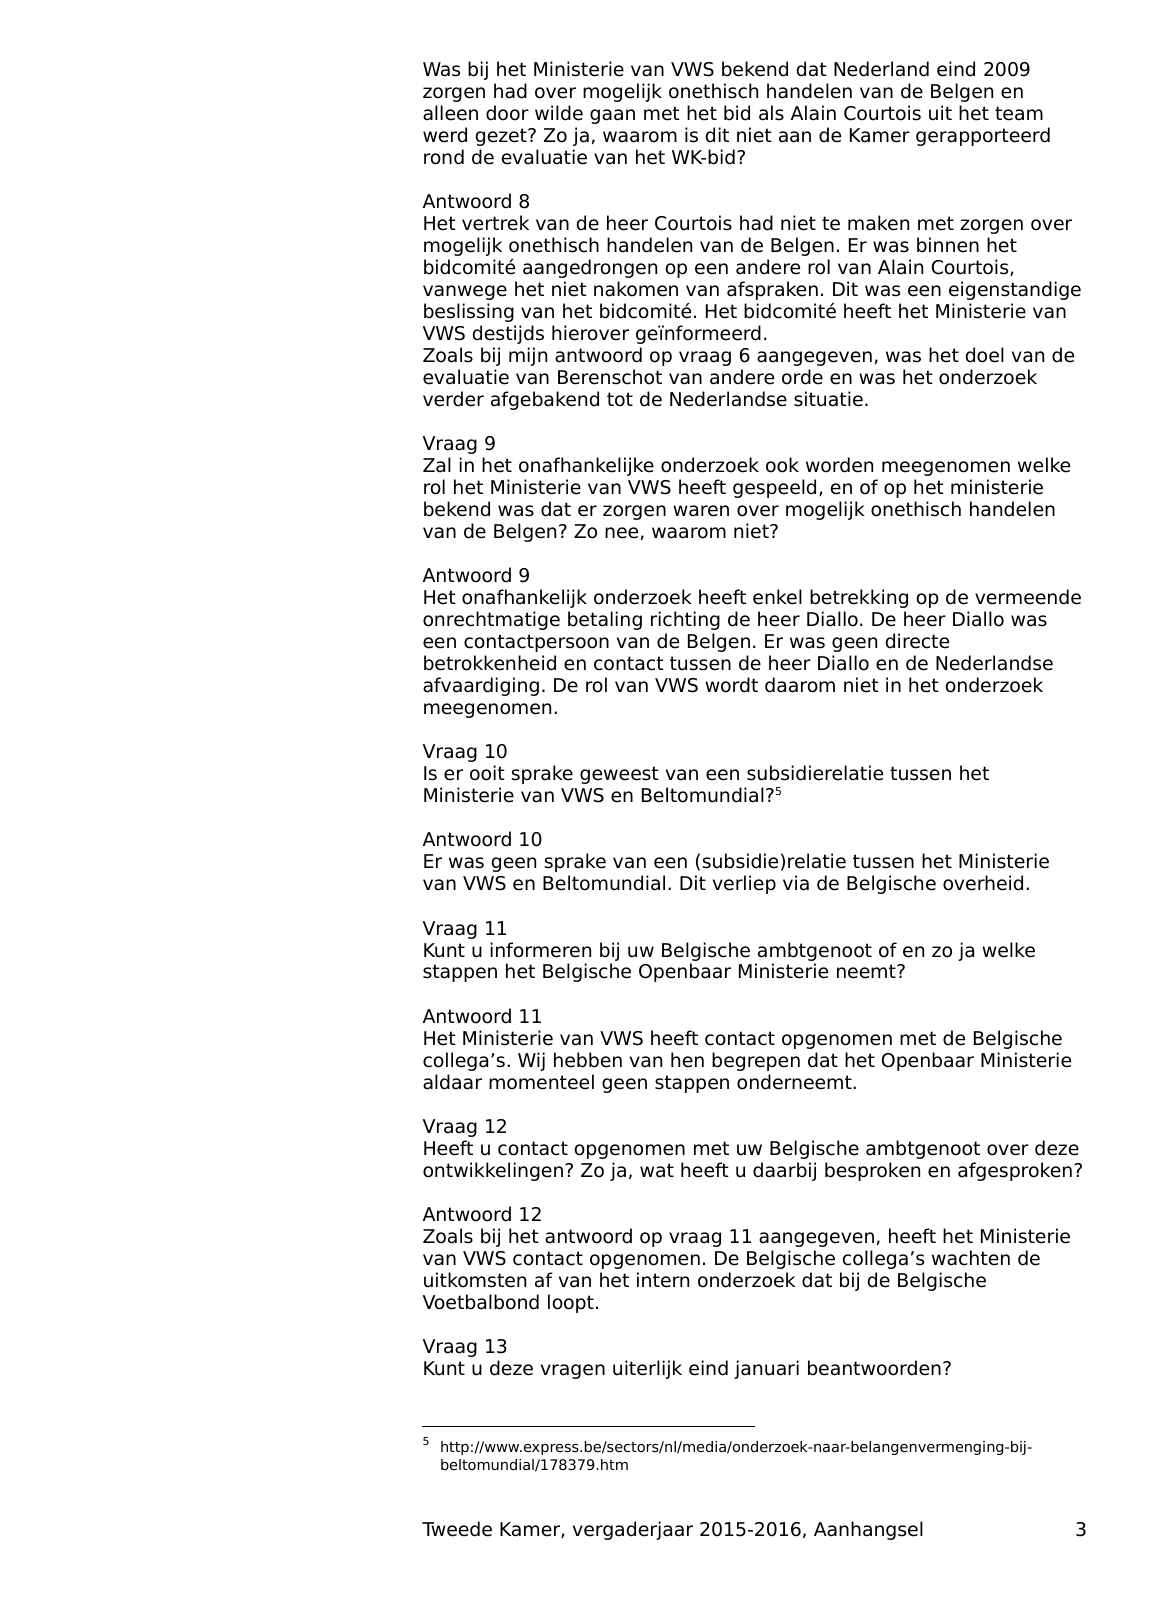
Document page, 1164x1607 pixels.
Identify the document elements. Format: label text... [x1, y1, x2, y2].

text Zoals bij het antwoord op vraag 11 aangegeven, heeft het Ministerie van VWS contact opgenomen. De Belgische collega’s wachten de uitkomsten af van het intern onderzoek dat bij de Belgische Voetbalbond loopt. [422, 1226, 1087, 1314]
text Kunt u informeren bij uw Belgische ambtgenoot of en zo ja welke stappen het Belgische Openbaar Ministerie neemt? [422, 939, 1087, 983]
text Antwoord 9 [422, 565, 1087, 587]
text Zoals bij mijn antwoord op vraag 6 aangegeven, was het doel van de evaluatie van Berenschot van andere orde en was het onderzoek verder afgebakend tot de Nederlandse situatie. [422, 345, 1087, 411]
text Vraag 12 [422, 1116, 1087, 1138]
text Was bij het Ministerie van VWS bekend dat Nederland eind 2009 zorgen had over mogelijk onethisch handelen van de Belgen en alleen door wilde gaan met het bid als Alain Courtois uit het team werd gezet? Zo ja, waarom is dit niet aan de Kamer gerapporteerd rond de evaluatie van het WK-bid? [422, 59, 1087, 169]
text Antwoord 11 [422, 1006, 1087, 1028]
text Het vertrek van de heer Courtois had niet te maken met zorgen over mogelijk onethisch handelen van de Belgen. Er was binnen het bidcomité aangedrongen op een andere rol van Alain Courtois, vanwege het niet nakomen van afspraken. Dit was een eigenstandige beslissing van het bidcomité. Het bidcomité heeft het Ministerie van VWS destijds hierover geïnformeerd. [422, 213, 1087, 345]
text Is er ooit sprake geweest van een subsidierelatie tussen het Ministerie van VWS en Beltomundial? [422, 763, 1087, 807]
text Zal in het onafhankelijke onderzoek ook worden meegenomen welke rol het Ministerie van VWS heeft gespeeld, en of op het ministerie bekend was dat er zorgen waren over mogelijk onethisch handelen van de Belgen? Zo nee, waarom niet? [422, 455, 1087, 543]
text Het onafhankelijk onderzoek heeft enkel betrekking op de vermeende onrechtmatige betaling richting de heer Diallo. De heer Diallo was een contactpersoon van de Belgen. Er was geen directe betrokkenheid en contact tussen de heer Diallo en de Nederlandse afvaardiging. De rol van VWS wordt daarom niet in het onderzoek meegenomen. [422, 587, 1087, 719]
text Vraag 10 [422, 741, 1087, 763]
text http://www.express.be/sectors/nl/media/onderzoek-naar-belangenvermenging-bij-beltomundial/178379.htm [422, 1435, 1087, 1474]
text Vraag 11 [422, 917, 1087, 939]
text Heeft u contact opgenomen met uw Belgische ambtgenoot over deze ontwikkelingen? Zo ja, wat heeft u daarbij besproken en afgesproken? [422, 1138, 1087, 1182]
text Het Ministerie van VWS heeft contact opgenomen met de Belgische collega’s. Wij hebben van hen begrepen dat het Openbaar Ministerie aldaar momenteel geen stappen onderneemt. [422, 1028, 1087, 1093]
text Vraag 9 [422, 433, 1087, 455]
text Er was geen sprake van een (subsidie)relatie tussen het Ministerie van VWS en Beltomundial. Dit verliep via de Belgische overheid. [422, 851, 1087, 895]
text Vraag 13 [422, 1336, 1087, 1358]
text Antwoord 10 [422, 829, 1087, 851]
text Antwoord 8 [422, 191, 1087, 213]
text Antwoord 12 [422, 1204, 1087, 1226]
text Kunt u deze vragen uiterlijk eind januari beantwoorden? [422, 1358, 1087, 1380]
